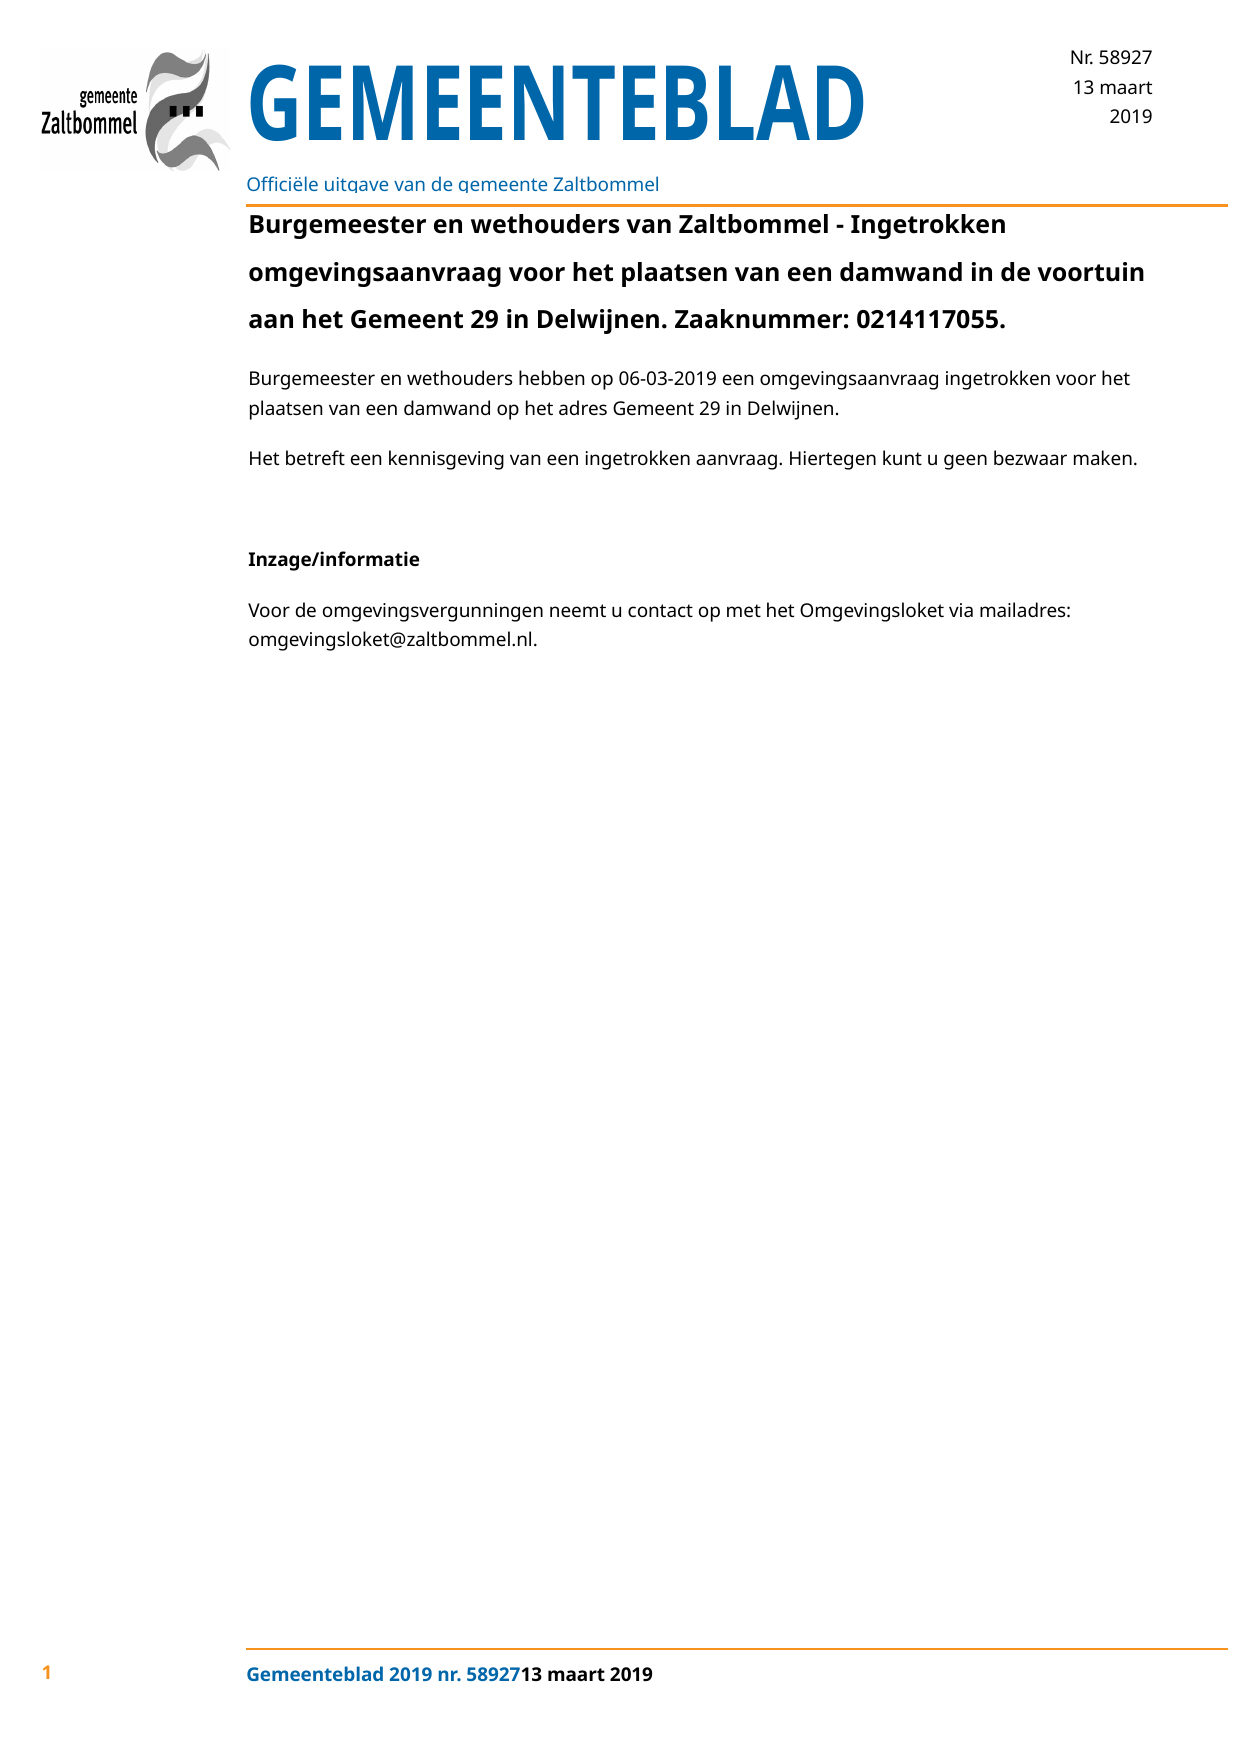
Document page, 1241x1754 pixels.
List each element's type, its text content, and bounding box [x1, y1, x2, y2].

text Inzage/informatie [248, 546, 1152, 572]
text Het betreft een kennisgeving van een ingetrokken aanvraag. Hiertegen kunt u geen bezwaar maken. [248, 446, 1152, 471]
text Burgemeester en wethouders hebben op 06-03-2019 een omgevingsaanvraag ingetrokken voor het plaatsen van een damwand op het adres Gemeent 29 in Delwijnen. [248, 366, 1152, 421]
text Voor de omgevingsvergunningen neemt u contact op met het Omgevingsloket via mailadres: omgevingsloket@zaltbommel.nl. [248, 597, 1152, 652]
picture [41, 47, 231, 172]
text Burgemeester en wethouders van Zaltbommel - Ingetrokken omgevingsaanvraag voor het plaatsen van een damwand in de voortuin aan het Gemeent 29 in Delwijnen. Zaaknummer: 0214117055. [248, 207, 1152, 336]
